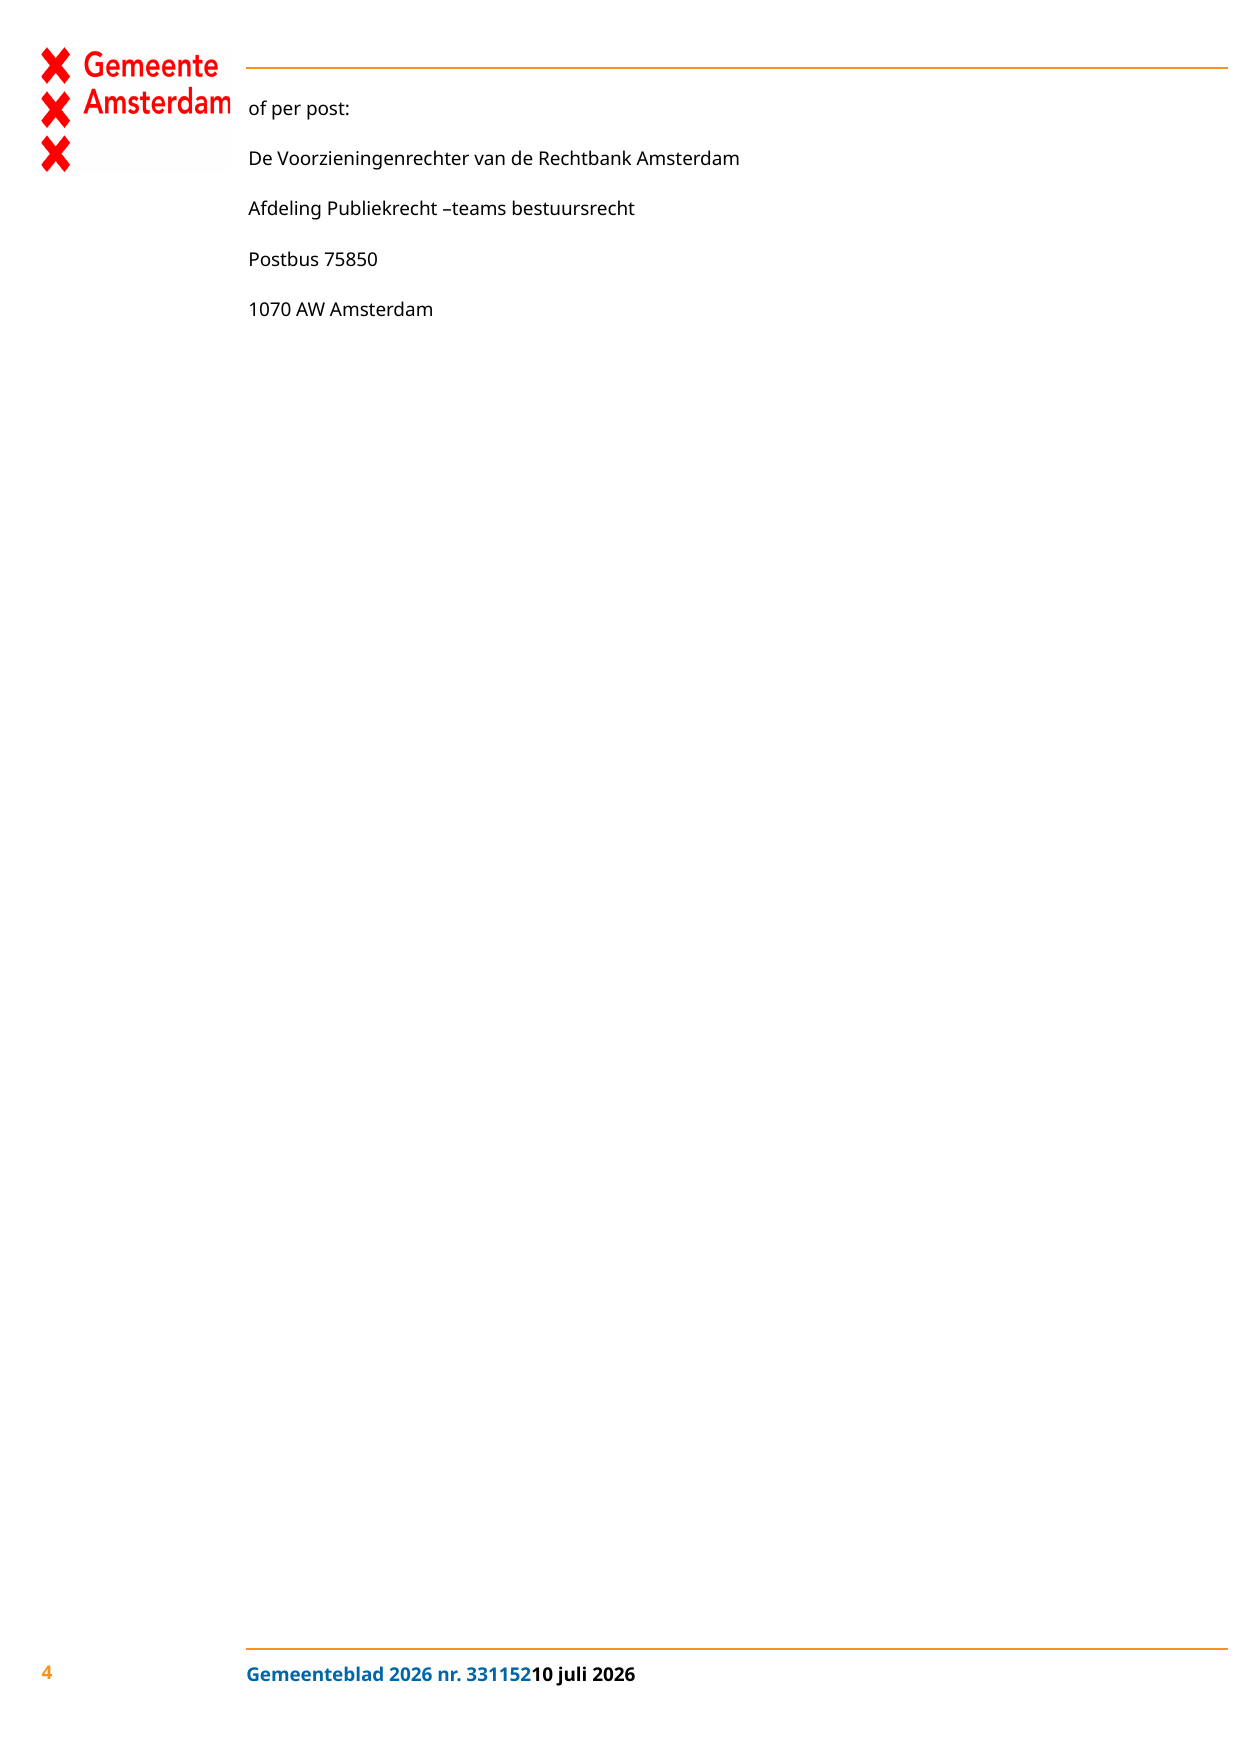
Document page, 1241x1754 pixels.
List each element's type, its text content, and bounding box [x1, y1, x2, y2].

picture [41, 47, 231, 172]
text 1070 AW Amsterdam [248, 296, 1152, 322]
text of per post: [248, 95, 1152, 121]
text Afdeling Publiekrecht –teams bestuursrecht [248, 196, 1152, 221]
text De Voorzieningenrechter van de Rechtbank Amsterdam [248, 145, 1152, 171]
text Postbus 75850 [248, 246, 1152, 272]
